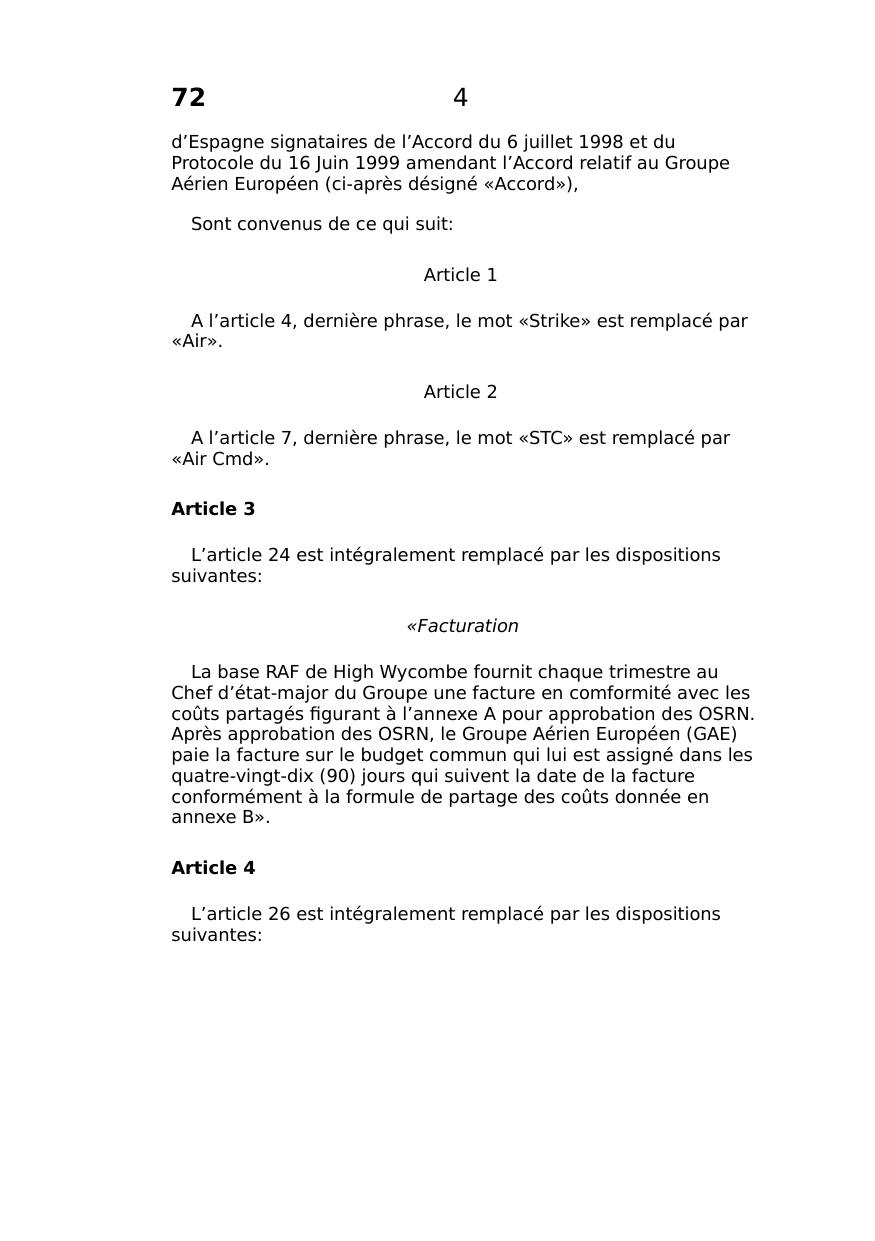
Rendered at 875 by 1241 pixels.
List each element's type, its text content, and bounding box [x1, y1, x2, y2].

subtitle Article 3 [171, 499, 756, 520]
text L’article 24 est intégralement remplacé par les dispositions suivantes: [171, 545, 756, 586]
text A l’article 4, dernière phrase, le mot «Strike» est remplacé par «Air». [171, 311, 756, 352]
text Sont convenus de ce qui suit: [171, 214, 756, 235]
text La base RAF de High Wycombe fournit chaque trimestre au Chef d’état-major du Groupe une facture en comformité avec les coûts partagés figurant à l’annexe A pour approbation des OSRN. Après approbation des OSRN, le Groupe Aérien Européen (GAE) paie la facture sur le budget commun qui lui est assigné dans les quatre-vingt-dix (90) jours qui suivent la date de la facture conformément à la formule de partage des coûts donnée en annexe B». [171, 662, 756, 828]
text A l’article 7, dernière phrase, le mot «STC» est remplacé par «Air Cmd». [171, 428, 756, 469]
subtitle Article 1 [171, 265, 756, 286]
subtitle «Facturation [171, 616, 756, 637]
text d’Espagne signataires de l’Accord du 6 juillet 1998 et du Protocole du 16 Juin 1999 amendant l’Accord relatif au Groupe Aérien Européen (ci-après désigné «Accord»), [171, 132, 756, 194]
subtitle Article 2 [171, 382, 756, 403]
text L’article 26 est intégralement remplacé par les dispositions suivantes: [171, 904, 756, 945]
subtitle Article 4 [171, 858, 756, 879]
